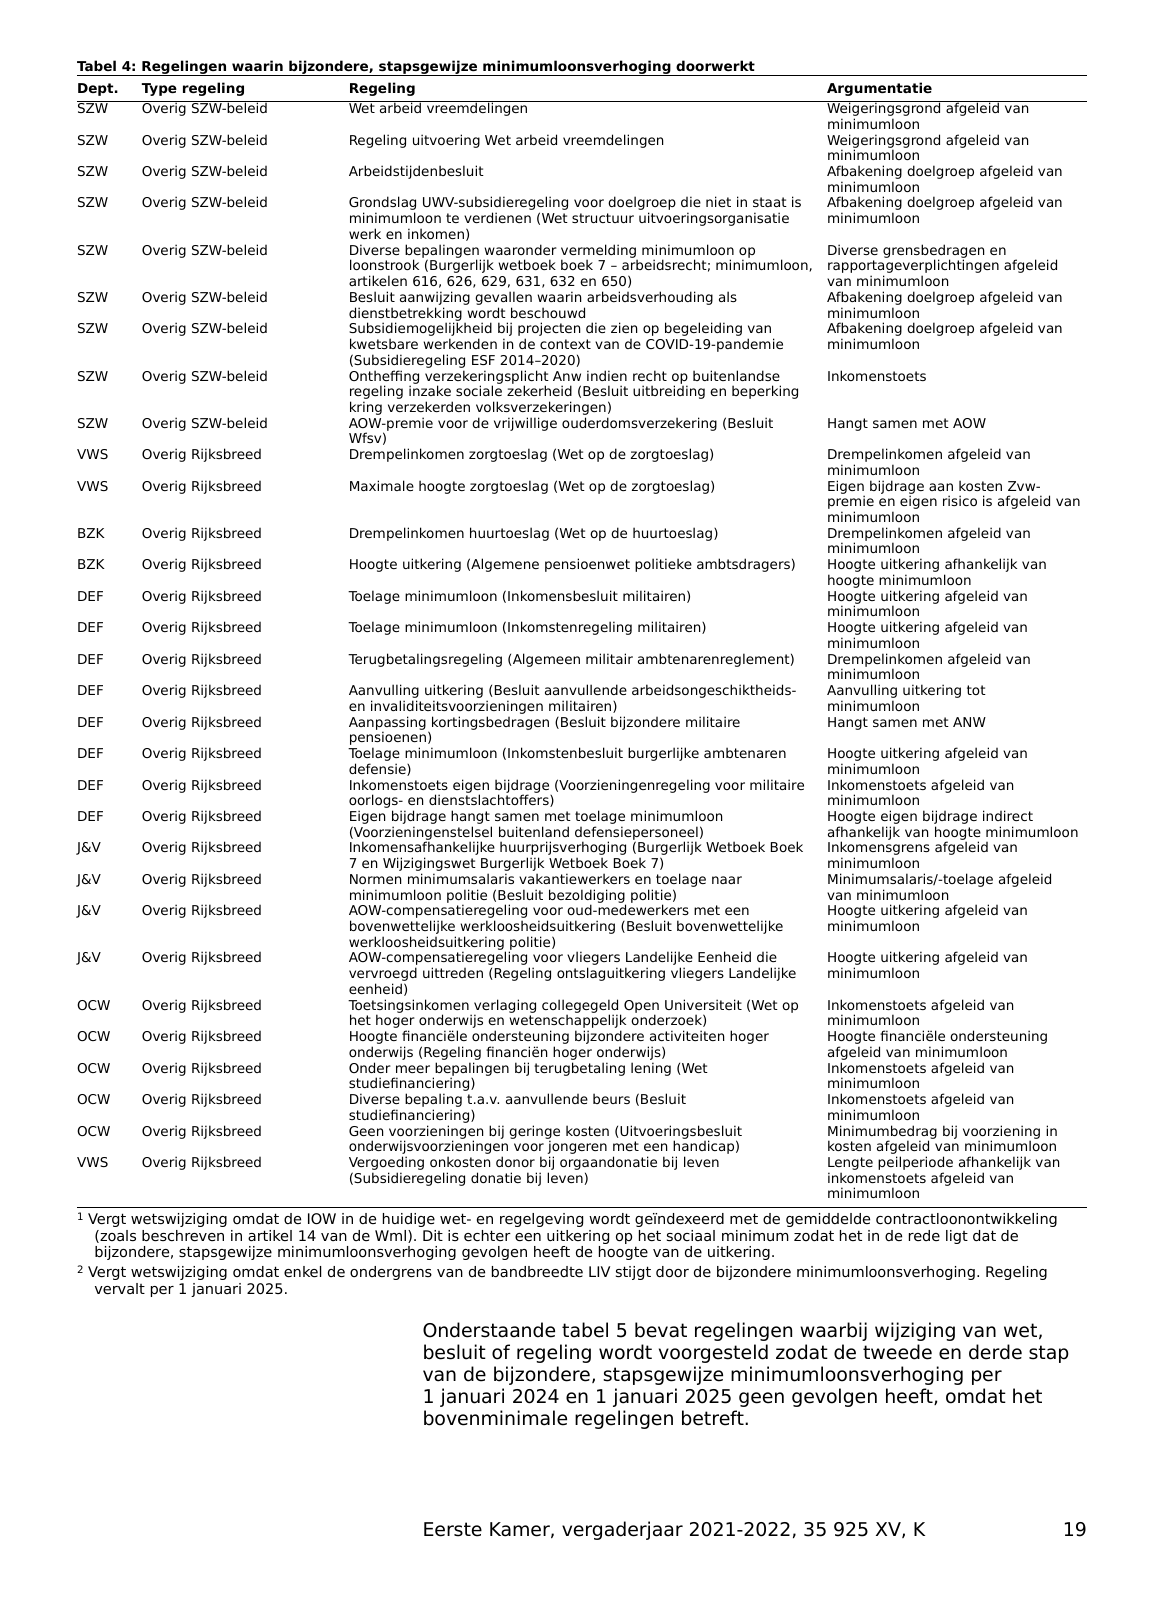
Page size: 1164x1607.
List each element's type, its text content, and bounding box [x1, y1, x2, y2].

table_cell Dept. [77, 76, 136, 101]
table_cell VWS [77, 479, 136, 526]
table_cell Weigeringsgrond afgeleid van minimumloon [821, 102, 1087, 132]
table_cell Overig Rijksbreed [136, 683, 342, 714]
table_cell Inkomenstoets eigen bijdrage (Voorzieningenregeling voor militaire oorlogs- en dienstslachtoffers) [343, 777, 821, 809]
table_cell Inkomenstoets afgeleid van minimumloon [821, 1092, 1087, 1123]
table_cell Toelage minimumloon (Inkomstenregeling militairen) [343, 620, 821, 651]
table_cell SZW [77, 321, 136, 368]
table_cell Weigeringsgrond afgeleid van minimumloon [821, 133, 1087, 164]
table_cell Aanvulling uitkering (Besluit aanvullende arbeidsongeschiktheids- en invaliditeitsvoorzieningen militairen) [343, 683, 821, 714]
table_cell Lengte peilperiode afhankelijk van inkomenstoets afgeleid van minimumloon [821, 1155, 1087, 1207]
table_cell Hoogte uitkering afgeleid van minimumloon [821, 903, 1087, 950]
table_cell Argumentatie [821, 76, 1087, 101]
table_cell VWS [77, 447, 136, 478]
table_cell AOW-compensatieregeling voor oud-medewerkers met een bovenwettelijke werkloosheidsuitkering (Besluit bovenwettelijke werkloosheidsuitkering politie) [343, 903, 821, 950]
table_cell Grondslag UWV-subsidieregeling voor doelgroep die niet in staat is minimumloon te verdienen (Wet structuur uitvoeringsorganisatie werk en inkomen) [343, 195, 821, 242]
table_cell SZW [77, 195, 136, 242]
text Onderstaande tabel 5 bevat regelingen waarbij wijziging van wet, besluit of regeling wordt voorgesteld zodat de tweede en derde stap van de bijzondere, stapsgewijze minimumloonsverhoging per 1 januari 2024 en 1 januari 2025 geen gevolgen heeft, omdat het bovenminimale regelingen betreft. [422, 1320, 1087, 1430]
table_cell DEF [77, 809, 136, 840]
table_cell Hangt samen met ANW [821, 714, 1087, 746]
table_cell Besluit aanwijzing gevallen waarin arbeidsverhouding als dienstbetrekking wordt beschouwd [343, 290, 821, 321]
table_cell AOW-premie voor de vrijwillige ouderdomsverzekering (Besluit Wfsv) [343, 416, 821, 447]
table_cell DEF [77, 620, 136, 651]
table_cell DEF [77, 683, 136, 714]
table_cell SZW [77, 290, 136, 321]
table_cell Overig Rijksbreed [136, 479, 342, 526]
table_cell Drempelinkomen afgeleid van minimumloon [821, 651, 1087, 683]
table_cell Inkomensafhankelijke huurprijsverhoging (Burgerlijk Wetboek Boek 7 en Wijzigingswet Burgerlijk Wetboek Boek 7) [343, 840, 821, 872]
table_cell Inkomenstoets afgeleid van minimumloon [821, 777, 1087, 809]
table_cell Overig Rijksbreed [136, 1060, 342, 1092]
table_cell Overig Rijksbreed [136, 651, 342, 683]
table_cell Toetsingsinkomen verlaging collegegeld Open Universiteit (Wet op het hoger onderwijs en wetenschappelijk onderzoek) [343, 998, 821, 1029]
table_cell Afbakening doelgroep afgeleid van minimumloon [821, 290, 1087, 321]
table_cell Overig Rijksbreed [136, 1029, 342, 1060]
table_cell Maximale hoogte zorgtoeslag (Wet op de zorgtoeslag) [343, 479, 821, 526]
table_cell Overig Rijksbreed [136, 950, 342, 997]
table_cell Hoogte uitkering (Algemene pensioenwet politieke ambtsdragers) [343, 557, 821, 588]
table_cell Overig SZW-beleid [136, 243, 342, 290]
table_cell Regeling [343, 76, 821, 101]
table_cell Diverse grensbedragen en rapportageverplichtingen afgeleid van minimumloon [821, 243, 1087, 290]
table_cell Afbakening doelgroep afgeleid van minimumloon [821, 321, 1087, 368]
table_cell J&V [77, 903, 136, 950]
table_cell SZW [77, 368, 136, 416]
table_cell BZK [77, 526, 136, 557]
table_cell Hangt samen met AOW [821, 416, 1087, 447]
table_cell Overig SZW-beleid [136, 133, 342, 164]
table_cell Eigen bijdrage hangt samen met toelage minimumloon (Voorzieningenstelsel buitenland defensiepersoneel) [343, 809, 821, 840]
table_cell J&V [77, 872, 136, 903]
table_cell Overig Rijksbreed [136, 447, 342, 478]
table_cell Overig Rijksbreed [136, 1155, 342, 1207]
table_cell Terugbetalingsregeling (Algemeen militair ambtenarenreglement) [343, 651, 821, 683]
table_cell Hoogte financiële ondersteuning bijzondere activiteiten hoger onderwijs (Regeling financiën hoger onderwijs) [343, 1029, 821, 1060]
table_cell Subsidiemogelijkheid bij projecten die zien op begeleiding van kwetsbare werkenden in de context van de COVID-19-pandemie (Subsidieregeling ESF 2014–2020) [343, 321, 821, 368]
table_cell OCW [77, 998, 136, 1029]
table_cell SZW [77, 133, 136, 164]
table_cell Drempelinkomen afgeleid van minimumloon [821, 447, 1087, 478]
table_cell Arbeidstijdenbesluit [343, 164, 821, 195]
table_cell Diverse bepaling t.a.v. aanvullende beurs (Besluit studiefinanciering) [343, 1092, 821, 1123]
table_cell Aanvulling uitkering tot minimumloon [821, 683, 1087, 714]
table_cell Overig Rijksbreed [136, 1092, 342, 1123]
table_cell Overig Rijksbreed [136, 903, 342, 950]
table_cell Diverse bepalingen waaronder vermelding minimumloon op loonstrook (Burgerlijk wetboek boek 7 – arbeidsrecht; minimumloon, artikelen 616, 626, 629, 631, 632 en 650) [343, 243, 821, 290]
table_cell Vergoeding onkosten donor bij orgaandonatie bij leven (Subsidieregeling donatie bij leven) [343, 1155, 821, 1207]
table_cell Hoogte uitkering afhankelijk van hoogte minimumloon [821, 557, 1087, 588]
table_cell Overig SZW-beleid [136, 195, 342, 242]
table_cell Overig SZW-beleid [136, 290, 342, 321]
table_cell OCW [77, 1060, 136, 1092]
table_cell Hoogte uitkering afgeleid van minimumloon [821, 589, 1087, 620]
table_header Tabel 4: Regelingen waarin bijzondere, stapsgewijze minimumloonsverhoging doorwerkt [77, 59, 1087, 75]
table_cell Overig SZW-beleid [136, 368, 342, 416]
table_cell Hoogte uitkering afgeleid van minimumloon [821, 950, 1087, 997]
table_cell Overig Rijksbreed [136, 526, 342, 557]
table_cell Overig Rijksbreed [136, 809, 342, 840]
table_cell DEF [77, 746, 136, 777]
table_cell Overig Rijksbreed [136, 714, 342, 746]
table_cell OCW [77, 1029, 136, 1060]
table_cell Geen voorzieningen bij geringe kosten (Uitvoeringsbesluit onderwijsvoorzieningen voor jongeren met een handicap) [343, 1123, 821, 1155]
table_cell 1 Vergt wetswijziging omdat de IOW in de huidige wet- en regelgeving wordt geïndexeerd met de gemiddelde contractloonontwikkeling (zoals beschreven in artikel 14 van de Wml). Dit is echter een uitkering op het sociaal minimum zodat het in de rede ligt dat de bijzondere, stapsgewijze minimumloonsverhoging gevolgen heeft de hoogte van de uitkering. 2 Vergt wetswijziging omdat enkel de ondergrens van de bandbreedte LIV stijgt door de bijzondere minimumloonsverhoging. Regeling vervalt per 1 januari 2025. [77, 1208, 1087, 1298]
table_cell VWS [77, 1155, 136, 1207]
table_cell Ontheffing verzekeringsplicht Anw indien recht op buitenlandse regeling inzake sociale zekerheid (Besluit uitbreiding en beperking kring verzekerden volksverzekeringen) [343, 368, 821, 416]
table_cell BZK [77, 557, 136, 588]
table_cell Drempelinkomen zorgtoeslag (Wet op de zorgtoeslag) [343, 447, 821, 478]
table_cell Overig SZW-beleid [136, 164, 342, 195]
table_cell Hoogte eigen bijdrage indirect afhankelijk van hoogte minimumloon [821, 809, 1087, 840]
table_cell Type regeling [136, 76, 342, 101]
table_cell Hoogte uitkering afgeleid van minimumloon [821, 620, 1087, 651]
table_cell Drempelinkomen afgeleid van minimumloon [821, 526, 1087, 557]
table_cell Overig Rijksbreed [136, 1123, 342, 1155]
table_cell DEF [77, 714, 136, 746]
table_cell Eigen bijdrage aan kosten Zvw-premie en eigen risico is afgeleid van minimumloon [821, 479, 1087, 526]
table_cell SZW [77, 416, 136, 447]
table_cell Overig Rijksbreed [136, 557, 342, 588]
table_cell SZW [77, 243, 136, 290]
table_cell J&V [77, 840, 136, 872]
table_cell Overig Rijksbreed [136, 620, 342, 651]
table_cell Overig Rijksbreed [136, 746, 342, 777]
table_cell Regeling uitvoering Wet arbeid vreemdelingen [343, 133, 821, 164]
table_cell OCW [77, 1123, 136, 1155]
table_cell Minimumsalaris/-toelage afgeleid van minimumloon [821, 872, 1087, 903]
table_cell Overig SZW-beleid [136, 102, 342, 132]
table_cell Overig Rijksbreed [136, 998, 342, 1029]
table_cell Overig Rijksbreed [136, 872, 342, 903]
table_cell SZW [77, 164, 136, 195]
table_cell Inkomenstoets afgeleid van minimumloon [821, 998, 1087, 1029]
table_cell J&V [77, 950, 136, 997]
table_cell Afbakening doelgroep afgeleid van minimumloon [821, 164, 1087, 195]
table_cell Overig Rijksbreed [136, 589, 342, 620]
table_cell Drempelinkomen huurtoeslag (Wet op de huurtoeslag) [343, 526, 821, 557]
table_cell Hoogte uitkering afgeleid van minimumloon [821, 746, 1087, 777]
table_cell Afbakening doelgroep afgeleid van minimumloon [821, 195, 1087, 242]
table_cell Toelage minimumloon (Inkomensbesluit militairen) [343, 589, 821, 620]
table_cell Inkomenstoets [821, 368, 1087, 416]
table_cell Wet arbeid vreemdelingen [343, 102, 821, 132]
table_cell Inkomenstoets afgeleid van minimumloon [821, 1060, 1087, 1092]
table_cell Overig SZW-beleid [136, 416, 342, 447]
table_cell Overig SZW-beleid [136, 321, 342, 368]
table_cell DEF [77, 777, 136, 809]
table_cell Overig Rijksbreed [136, 840, 342, 872]
table_cell Overig Rijksbreed [136, 777, 342, 809]
table_cell Onder meer bepalingen bij terugbetaling lening (Wet studiefinanciering) [343, 1060, 821, 1092]
table_cell Aanpassing kortingsbedragen (Besluit bijzondere militaire pensioenen) [343, 714, 821, 746]
table_cell Hoogte financiële ondersteuning afgeleid van minimumloon [821, 1029, 1087, 1060]
table_cell Toelage minimumloon (Inkomstenbesluit burgerlijke ambtenaren defensie) [343, 746, 821, 777]
table_cell AOW-compensatieregeling voor vliegers Landelijke Eenheid die vervroegd uittreden (Regeling ontslaguitkering vliegers Landelijke eenheid) [343, 950, 821, 997]
table_cell SZW [77, 102, 136, 132]
table_cell OCW [77, 1092, 136, 1123]
table_cell DEF [77, 651, 136, 683]
table_cell Normen minimumsalaris vakantiewerkers en toelage naar minimumloon politie (Besluit bezoldiging politie) [343, 872, 821, 903]
table_cell Inkomensgrens afgeleid van minimumloon [821, 840, 1087, 872]
table_cell Minimumbedrag bij voorziening in kosten afgeleid van minimumloon [821, 1123, 1087, 1155]
table_cell DEF [77, 589, 136, 620]
